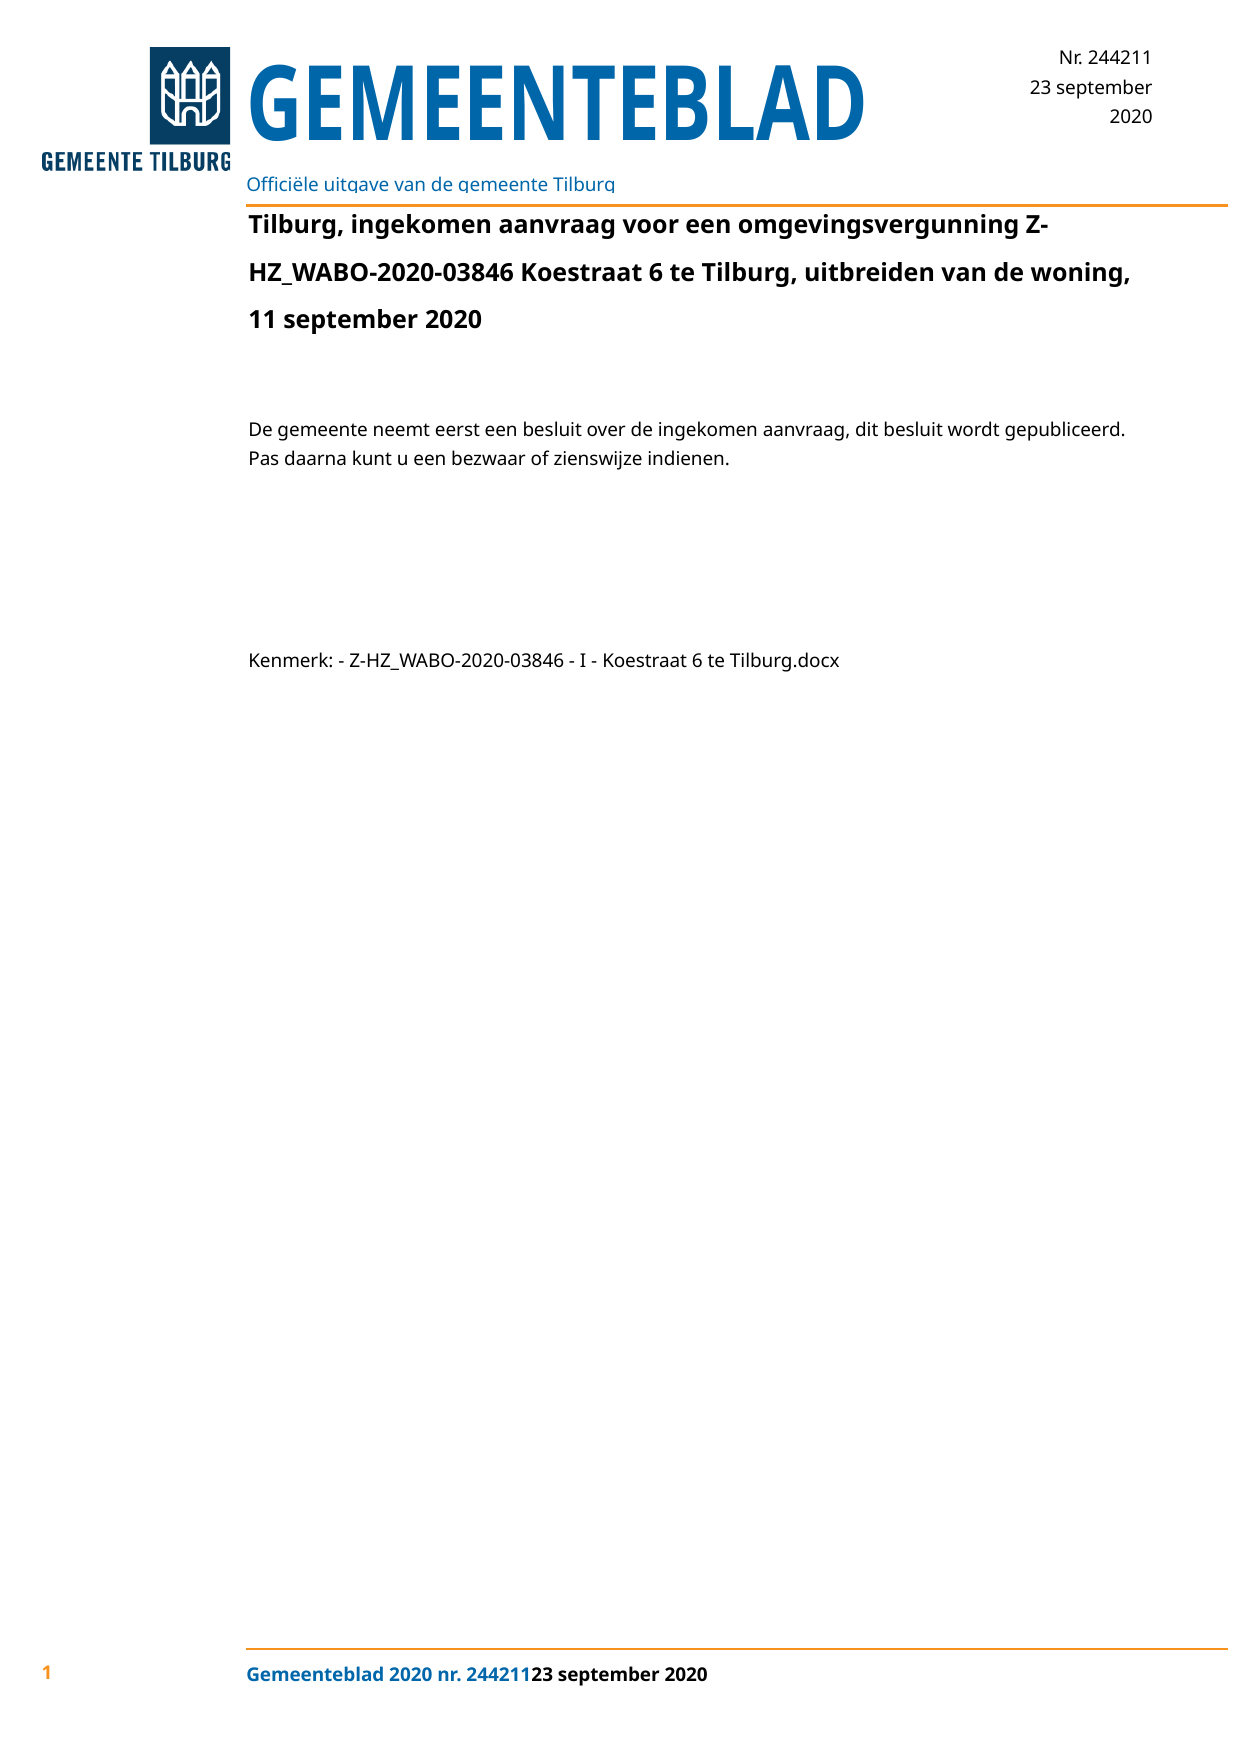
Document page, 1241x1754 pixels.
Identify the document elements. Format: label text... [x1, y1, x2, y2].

text Kenmerk: - Z-HZ_WABO-2020-03846 - I - Koestraat 6 te Tilburg.docx [248, 647, 1152, 673]
picture [41, 47, 231, 172]
text De gemeente neemt eerst een besluit over de ingekomen aanvraag, dit besluit wordt gepubliceerd. Pas daarna kunt u een bezwaar of zienswijze indienen. [248, 416, 1152, 471]
text Tilburg, ingekomen aanvraag voor een omgevingsvergunning Z-HZ_WABO-2020-03846 Koestraat 6 te Tilburg, uitbreiden van de woning, 11 september 2020 [248, 207, 1152, 336]
